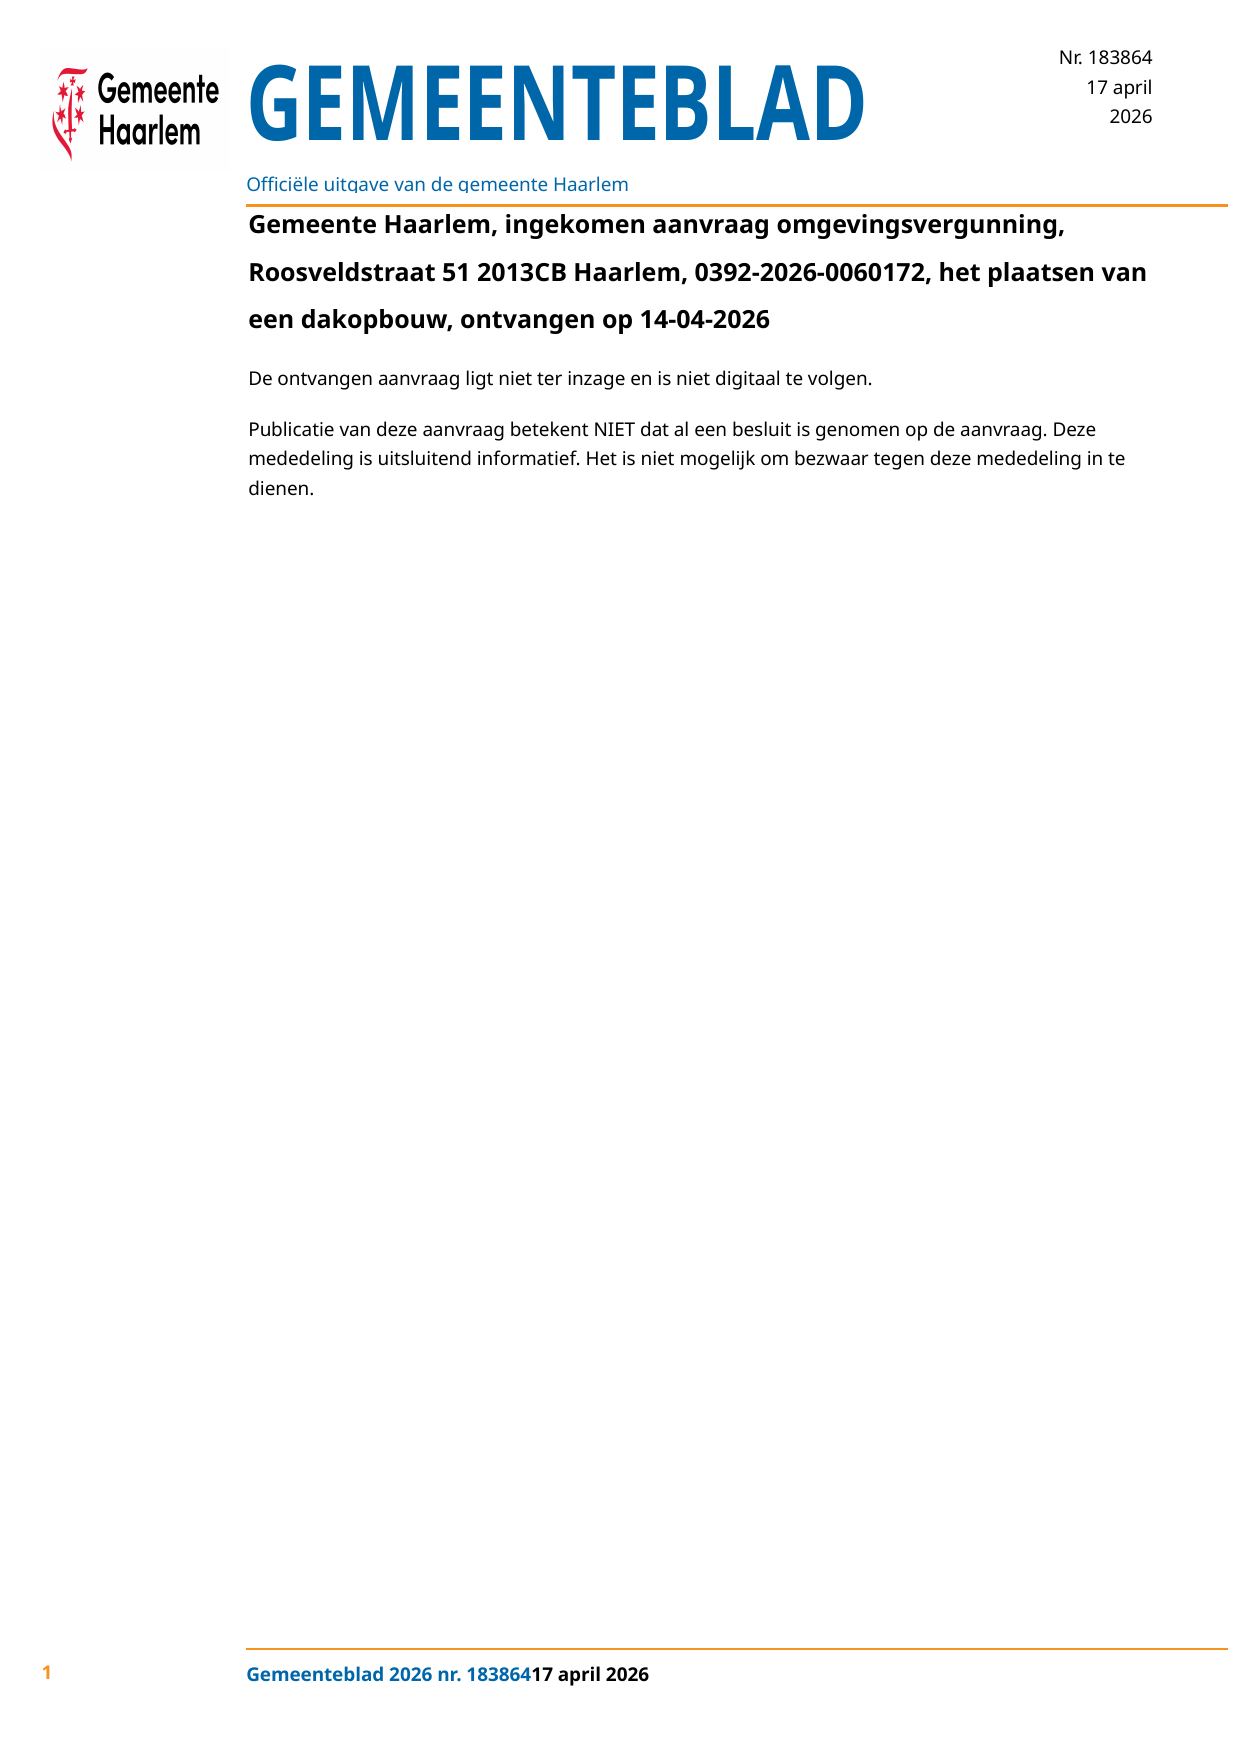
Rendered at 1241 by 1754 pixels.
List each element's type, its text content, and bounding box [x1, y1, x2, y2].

text De ontvangen aanvraag ligt niet ter inzage en is niet digitaal te volgen. [248, 366, 1152, 391]
text Publicatie van deze aanvraag betekent NIET dat al een besluit is genomen op de aanvraag. Deze mededeling is uitsluitend informatief. Het is niet mogelijk om bezwaar tegen deze mededeling in te dienen. [248, 416, 1152, 501]
text Gemeente Haarlem, ingekomen aanvraag omgevingsvergunning, Roosveldstraat 51 2013CB Haarlem, 0392-2026-0060172, het plaatsen van een dakopbouw, ontvangen op 14-04-2026 [248, 207, 1152, 336]
picture [41, 47, 231, 172]
